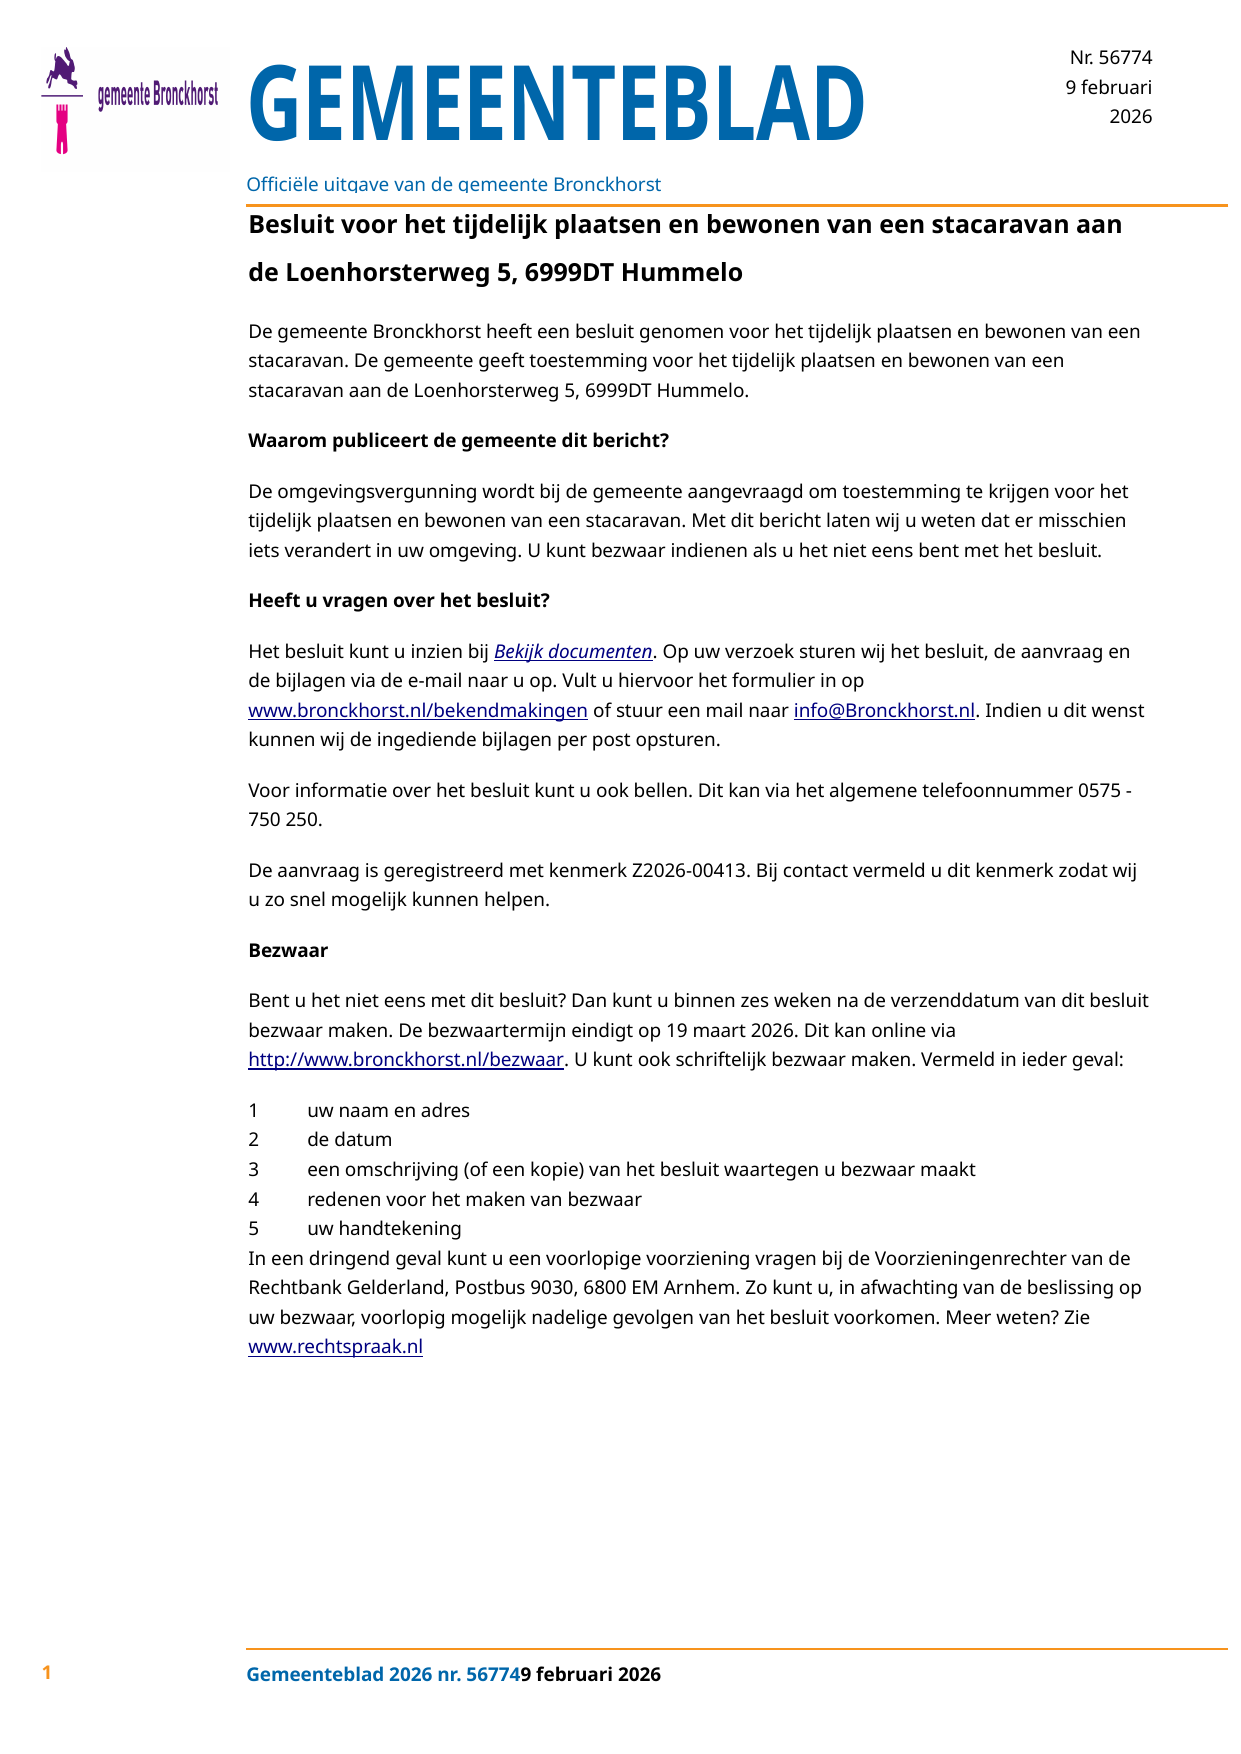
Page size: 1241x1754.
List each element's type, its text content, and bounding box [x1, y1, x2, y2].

text De omgevingsvergunning wordt bij de gemeente aangevraagd om toestemming te krijgen voor het tijdelijk plaatsen en bewonen van een stacaravan. Met dit bericht laten wij u weten dat er misschien iets verandert in uw omgeving. U kunt bezwaar indienen als u het niet eens bent met het besluit. [248, 478, 1152, 563]
list uw handtekening [248, 1215, 1152, 1241]
text Bezwaar [248, 937, 1152, 963]
text In een dringend geval kunt u een voorlopige voorziening vragen bij de Voorzieningenrechter van de Rechtbank Gelderland, Postbus 9030, 6800 EM Arnhem. Zo kunt u, in afwachting van de beslissing op uw bezwaar, voorlopig mogelijk nadelige gevolgen van het besluit voorkomen. Meer weten? Zie www.rechtspraak.nl [248, 1245, 1152, 1359]
picture [41, 47, 231, 172]
list redenen voor het maken van bezwaar [248, 1186, 1152, 1212]
text De gemeente Bronckhorst heeft een besluit genomen voor het tijdelijk plaatsen en bewonen van een stacaravan. De gemeente geeft toestemming voor het tijdelijk plaatsen en bewonen van een stacaravan aan de Loenhorsterweg 5, 6999DT Hummelo. [248, 318, 1152, 403]
text Heeft u vragen over het besluit? [248, 587, 1152, 613]
text Besluit voor het tijdelijk plaatsen en bewonen van een stacaravan aan de Loenhorsterweg 5, 6999DT Hummelo [248, 207, 1152, 288]
list een omschrijving (of een kopie) van het besluit waartegen u bezwaar maakt [248, 1156, 1152, 1182]
text Waarom publiceert de gemeente dit bericht? [248, 427, 1152, 453]
text Voor informatie over het besluit kunt u ook bellen. Dit kan via het algemene telefoonnummer 0575 - 750 250. [248, 777, 1152, 832]
text De aanvraag is geregistreerd met kenmerk Z2026-00413. Bij contact vermeld u dit kenmerk zodat wij u zo snel mogelijk kunnen helpen. [248, 857, 1152, 912]
text Bent u het niet eens met dit besluit? Dan kunt u binnen zes weken na de verzenddatum van dit besluit bezwaar maken. De bezwaartermijn eindigt op 19 maart 2026. Dit kan online via http://www.bronckhorst.nl/bezwaar. U kunt ook schriftelijk bezwaar maken. Vermeld in ieder geval: [248, 987, 1152, 1072]
list uw naam en adres [248, 1097, 1152, 1123]
list de datum [248, 1127, 1152, 1152]
text Het besluit kunt u inzien bij Bekijk documenten. Op uw verzoek sturen wij het besluit, de aanvraag en de bijlagen via de e-mail naar u op. Vult u hiervoor het formulier in op www.bronckhorst.nl/bekendmakingen of stuur een mail naar info@Bronckhorst.nl. Indien u dit wenst kunnen wij de ingediende bijlagen per post opsturen. [248, 638, 1152, 752]
